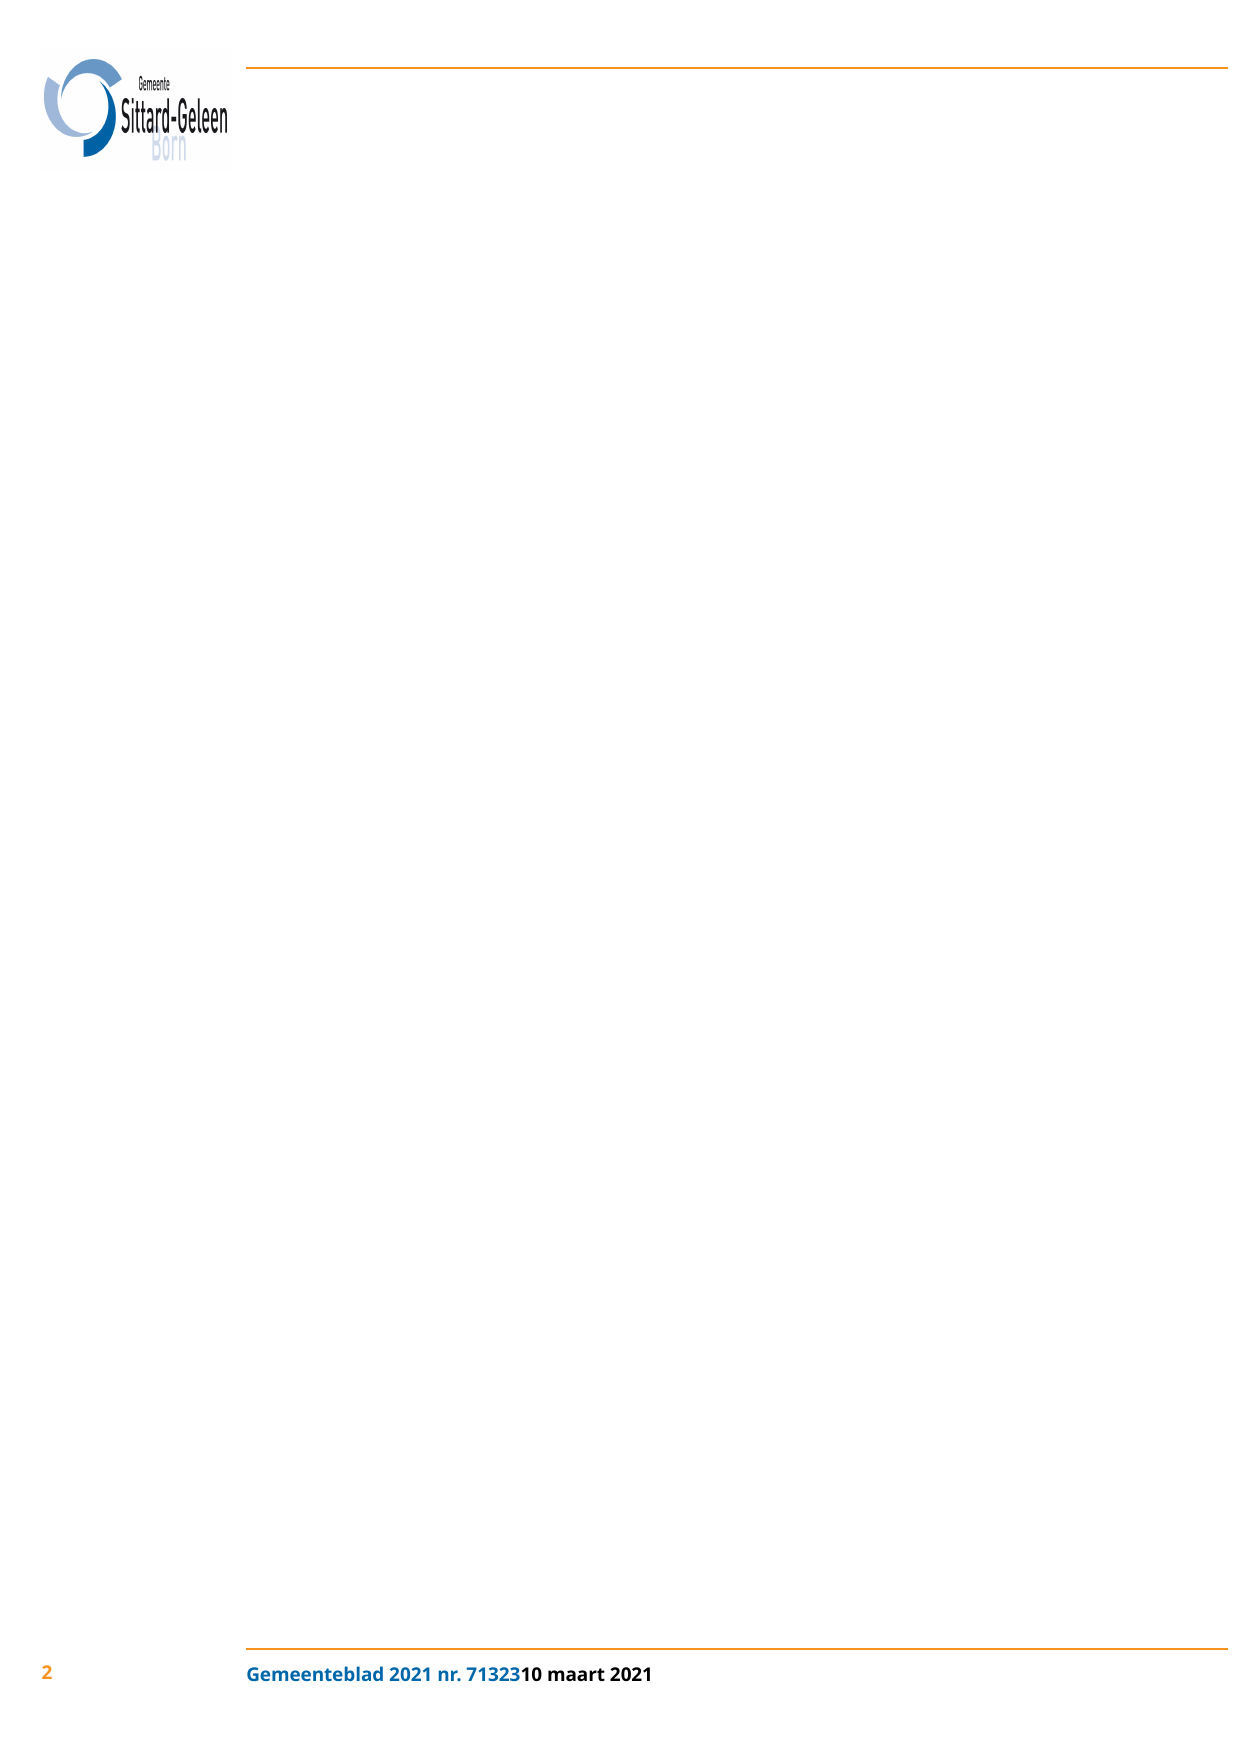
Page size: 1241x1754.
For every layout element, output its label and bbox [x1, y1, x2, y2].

picture [41, 47, 231, 172]
